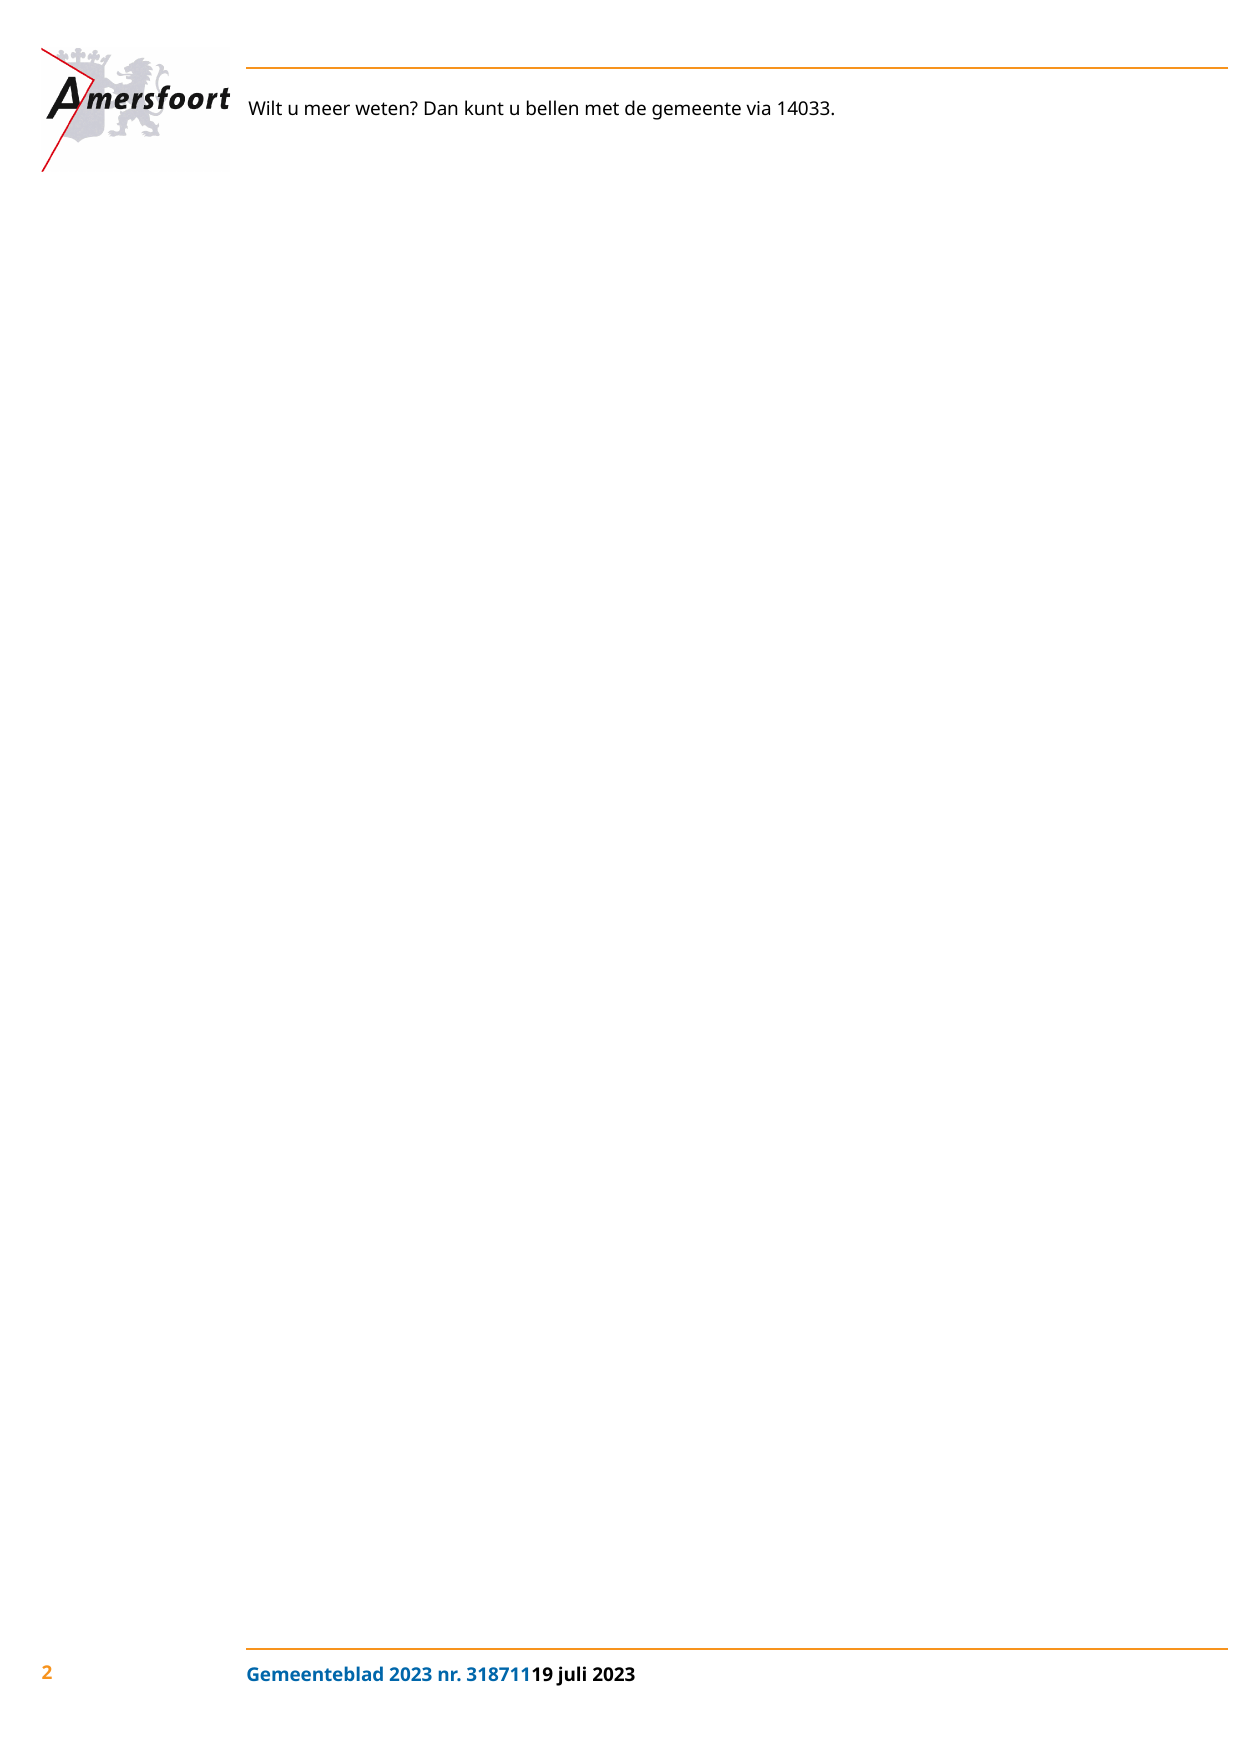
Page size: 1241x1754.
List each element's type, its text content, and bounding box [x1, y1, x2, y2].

picture [41, 47, 231, 172]
text Wilt u meer weten? Dan kunt u bellen met de gemeente via 14033. [248, 95, 1152, 121]
